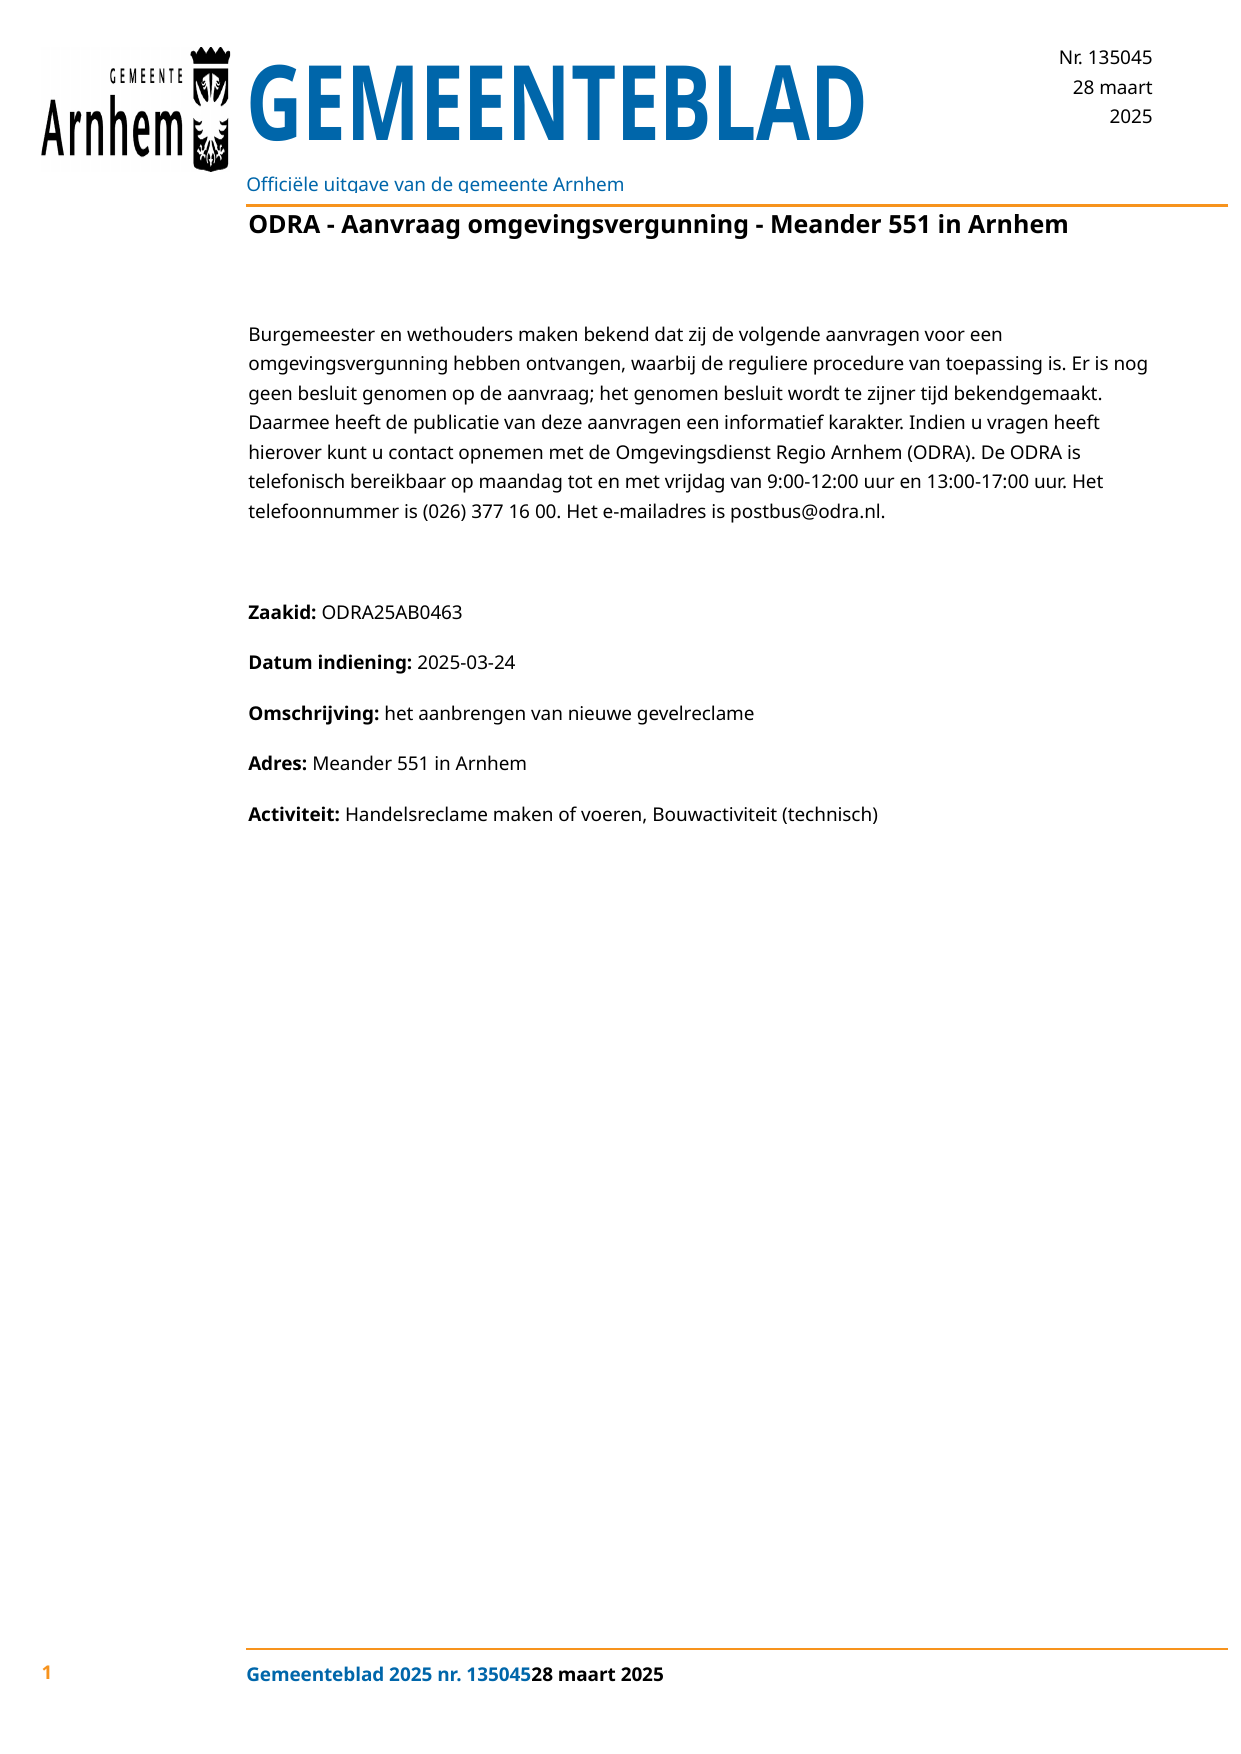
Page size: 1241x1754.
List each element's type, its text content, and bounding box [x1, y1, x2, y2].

text Burgemeester en wethouders maken bekend dat zij de volgende aanvragen voor een omgevingsvergunning hebben ontvangen, waarbij de reguliere procedure van toepassing is. Er is nog geen besluit genomen op de aanvraag; het genomen besluit wordt te zijner tijd bekendgemaakt. Daarmee heeft de publicatie van deze aanvragen een informatief karakter. Indien u vragen heeft hierover kunt u contact opnemen met de Omgevingsdienst Regio Arnhem (ODRA). De ODRA is telefonisch bereikbaar op maandag tot en met vrijdag van 9:00-12:00 uur en 13:00-17:00 uur. Het telefoonnummer is (026) 377 16 00. Het e-mailadres is postbus@odra.nl. [248, 321, 1152, 524]
picture [41, 47, 231, 172]
text Adres: Meander 551 in Arnhem [248, 750, 1152, 776]
text Omschrijving: het aanbrengen van nieuwe gevelreclame [248, 700, 1152, 726]
text Datum indiening: 2025-03-24 [248, 649, 1152, 675]
text ODRA - Aanvraag omgevingsvergunning - Meander 551 in Arnhem [248, 207, 1152, 241]
text Zaakid: ODRA25AB0463 [248, 599, 1152, 625]
text Activiteit: Handelsreclame maken of voeren, Bouwactiviteit (technisch) [248, 801, 1152, 826]
